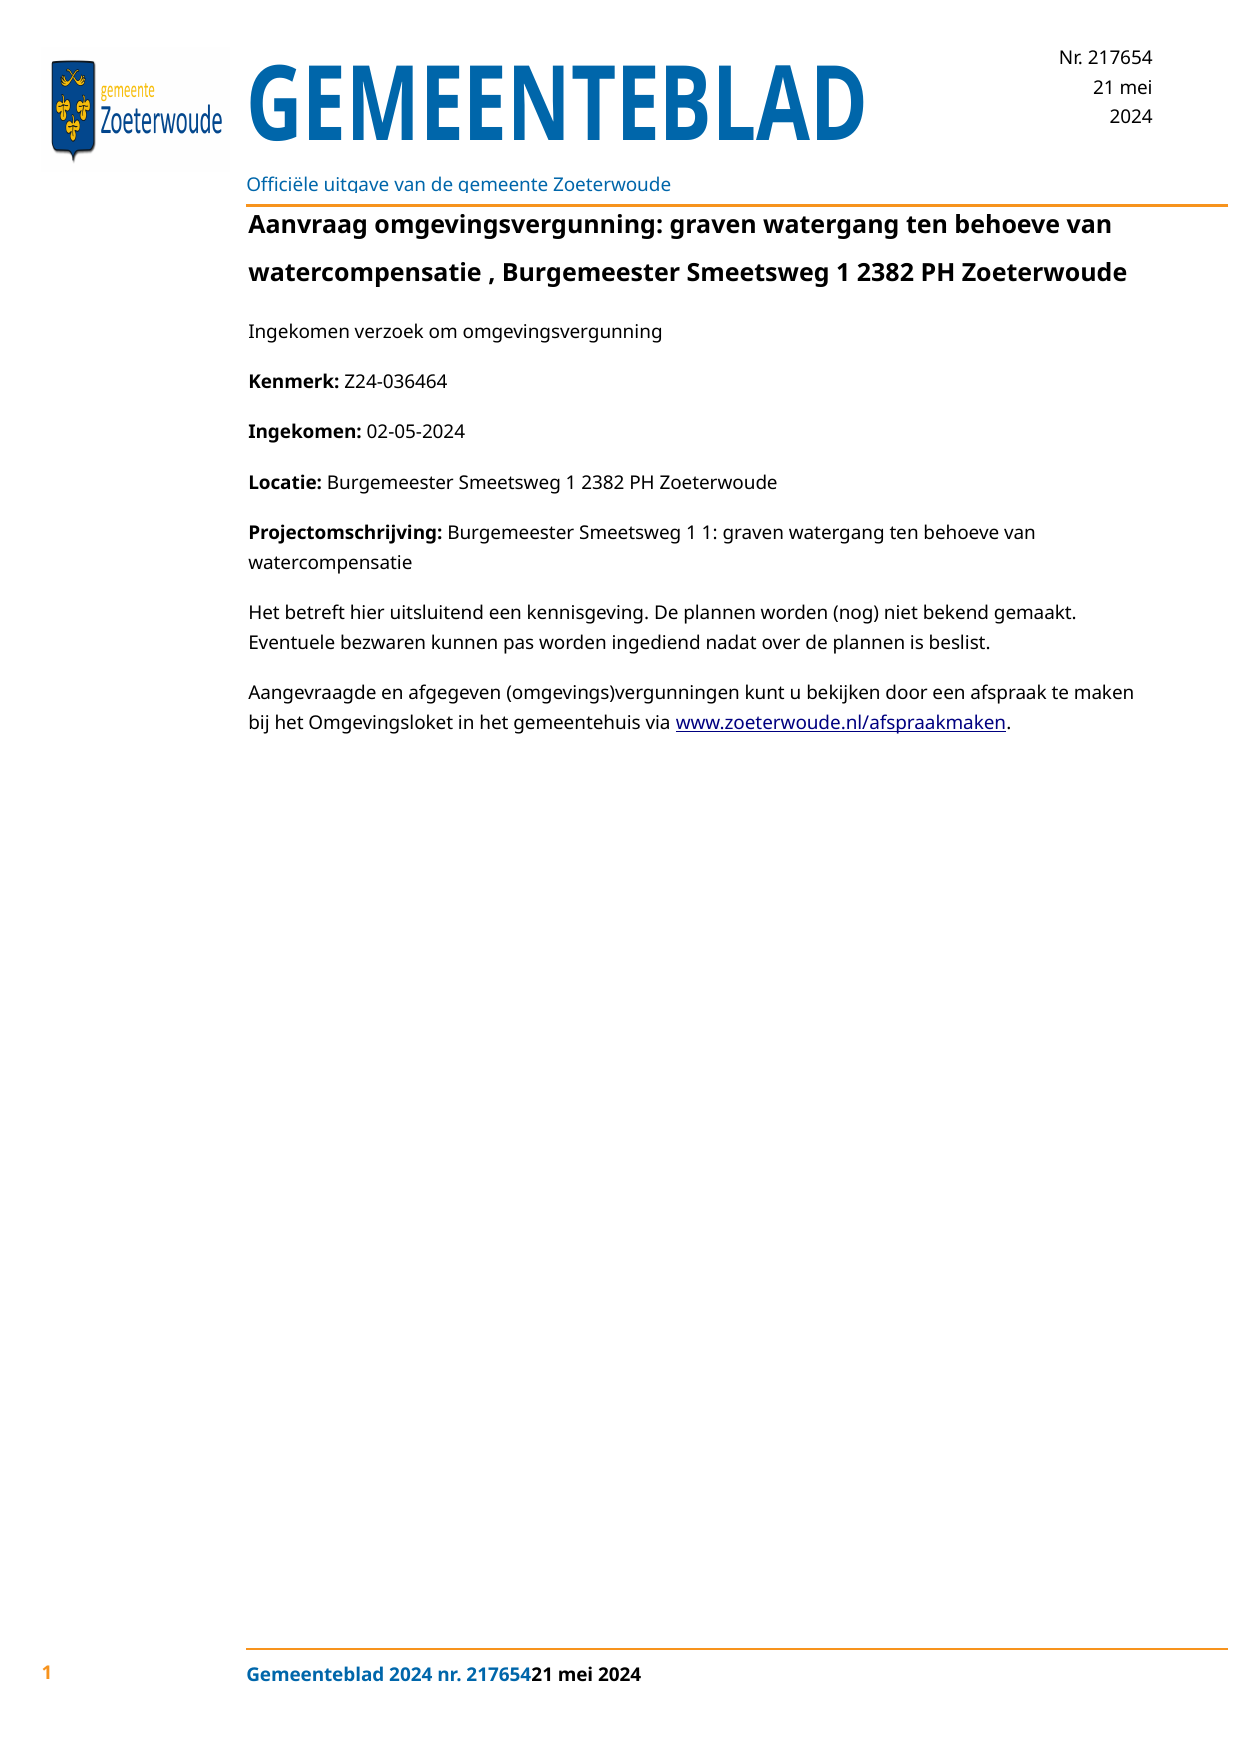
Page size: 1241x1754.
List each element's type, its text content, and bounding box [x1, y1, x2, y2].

text Aanvraag omgevingsvergunning: graven watergang ten behoeve van watercompensatie , Burgemeester Smeetsweg 1 2382 PH Zoeterwoude [248, 207, 1152, 288]
text Kenmerk: Z24-036464 [248, 368, 1152, 394]
text Locatie: Burgemeester Smeetsweg 1 2382 PH Zoeterwoude [248, 469, 1152, 495]
picture [41, 47, 231, 172]
text Ingekomen verzoek om omgevingsvergunning [248, 318, 1152, 344]
text Projectomschrijving: Burgemeester Smeetsweg 1 1: graven watergang ten behoeve van watercompensatie [248, 519, 1152, 575]
text Het betreft hier uitsluitend een kennisgeving. De plannen worden (nog) niet bekend gemaakt. Eventuele bezwaren kunnen pas worden ingediend nadat over de plannen is beslist. [248, 599, 1152, 655]
text Aangevraagde en afgegeven (omgevings)vergunningen kunt u bekijken door een afspraak te maken bij het Omgevingsloket in het gemeentehuis via www.zoeterwoude.nl/afspraakmaken. [248, 679, 1152, 735]
text Ingekomen: 02-05-2024 [248, 419, 1152, 444]
